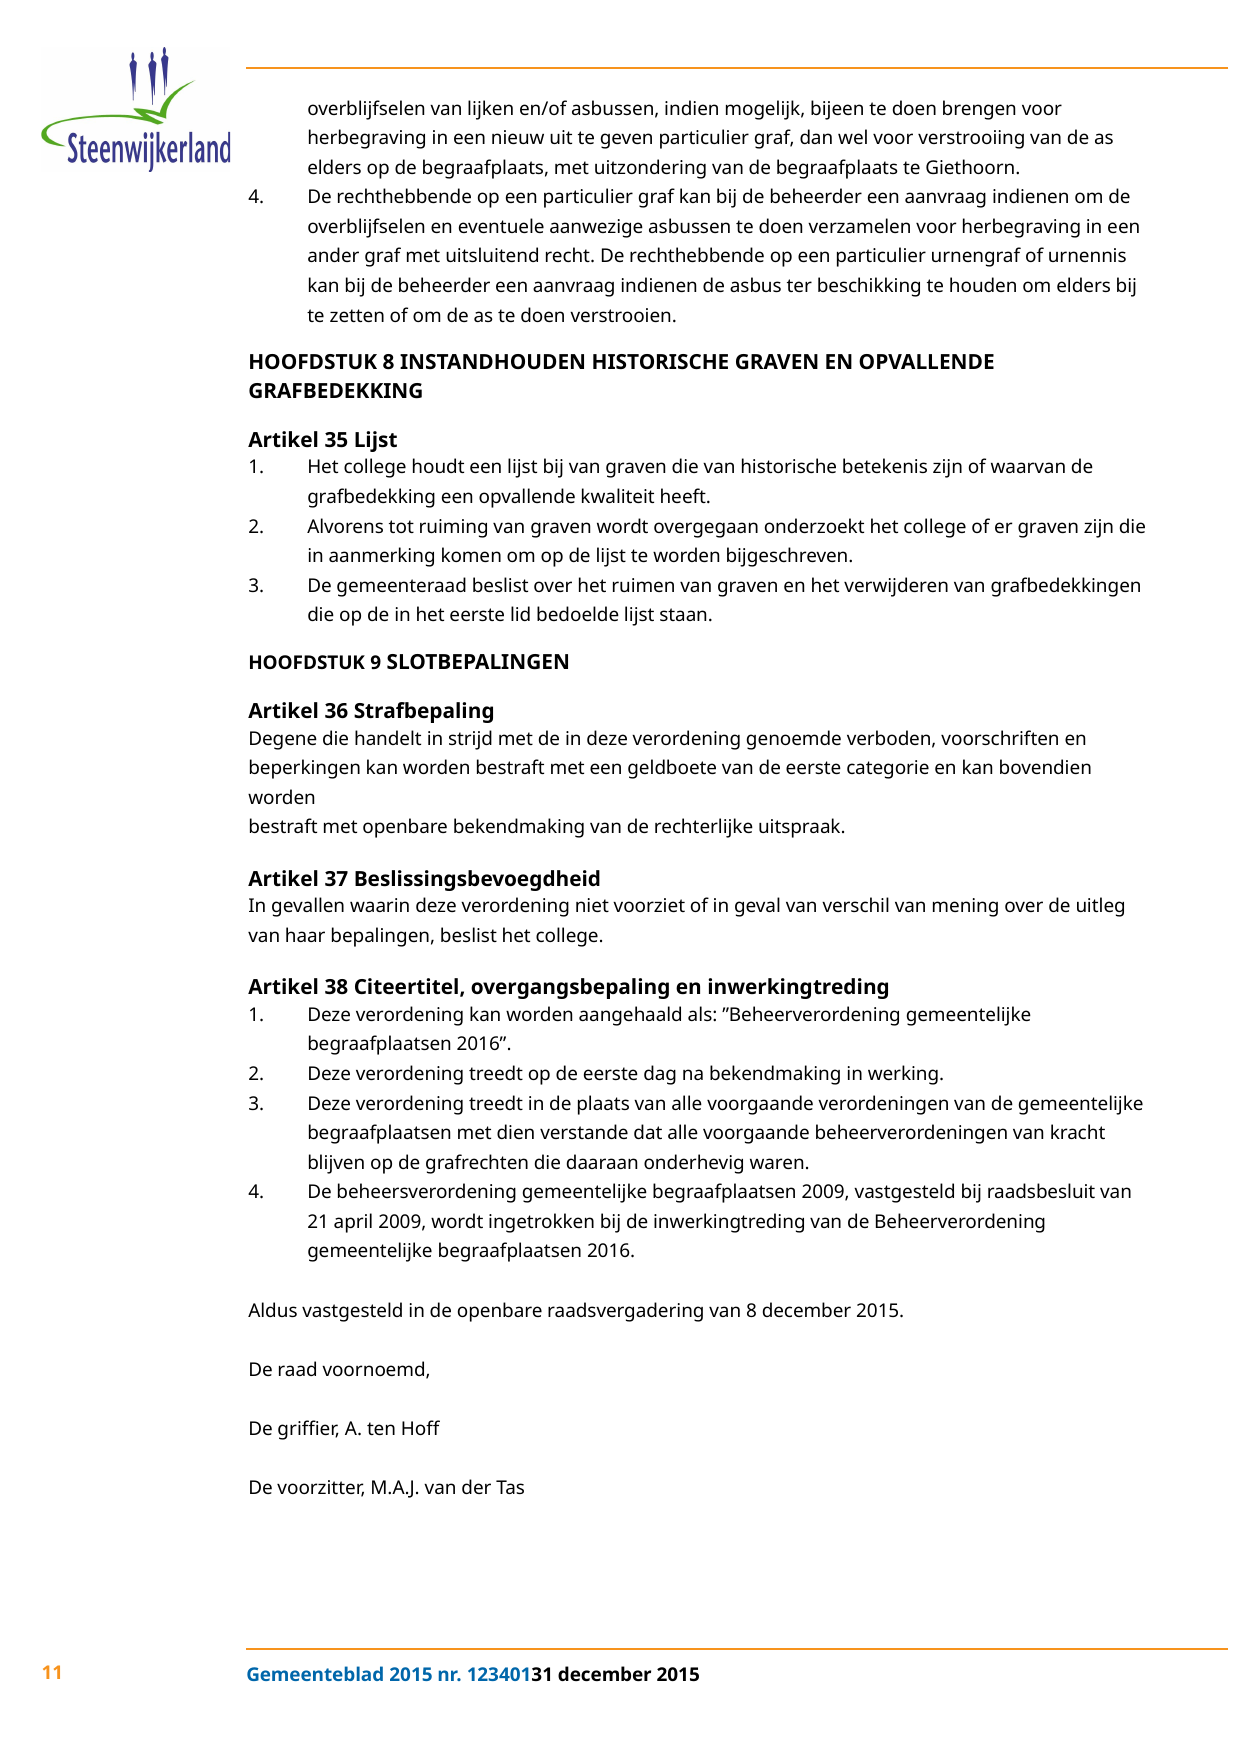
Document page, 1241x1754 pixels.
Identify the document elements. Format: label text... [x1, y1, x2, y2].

text Artikel 36 Strafbepaling [248, 696, 1152, 725]
list De rechthebbende op een particulier graf kan bij de beheerder een aanvraag indienen om de overblijfselen en eventuele aanwezige asbussen te doen verzamelen voor herbegraving in een ander graf met uitsluitend recht. De rechthebbende op een particulier urnengraf of urnennis kan bij de beheerder een aanvraag indienen de asbus ter beschikking te houden om elders bij te zetten of om de as te doen verstrooien. [248, 183, 1152, 328]
text Artikel 38 Citeertitel, overgangsbepaling en inwerkingtreding [248, 972, 1152, 1001]
text van haar bepalingen, beslist het college. [248, 922, 1152, 948]
text Artikel 35 Lijst [248, 425, 1152, 454]
text bestraft met openbare bekendmaking van de rechterlijke uitspraak. [248, 814, 1152, 839]
list Het college houdt een lijst bij van graven die van historische betekenis zijn of waarvan de grafbedekking een opvallende kwaliteit heeft. [248, 454, 1152, 509]
text In gevallen waarin deze verordening niet voorziet of in geval van verschil van mening over de uitleg [248, 892, 1152, 918]
text De griffier, A. ten Hoff [248, 1415, 1152, 1441]
list overblijfselen van lijken en/of asbussen, indien mogelijk, bijeen te doen brengen voor herbegraving in een nieuw uit te geven particulier graf, dan wel voor verstrooiing van de as elders op de begraafplaats, met uitzondering van de begraafplaats te Giethoorn. [248, 95, 1152, 180]
picture [41, 47, 231, 172]
text beperkingen kan worden bestraft met een geldboete van de eerste categorie en kan bovendien worden [248, 754, 1152, 810]
text De voorzitter, M.A.J. van der Tas [248, 1474, 1152, 1500]
text Aldus vastgesteld in de openbare raadsvergadering van 8 december 2015. [248, 1297, 1152, 1322]
text Artikel 37 Beslissingsbevoegdheid [248, 864, 1152, 892]
list Deze verordening treedt in de plaats van alle voorgaande verordeningen van de gemeentelijke begraafplaatsen met dien verstande dat alle voorgaande beheerverordeningen van kracht blijven op de grafrechten die daaraan onderhevig waren. [248, 1090, 1152, 1174]
text De raad voornoemd, [248, 1356, 1152, 1382]
list Deze verordening kan worden aangehaald als: ”Beheerverordening gemeentelijke begraafplaatsen 2016”. [248, 1001, 1152, 1056]
text HOOFDSTUK 8 INSTANDHOUDEN HISTORISCHE GRAVEN EN OPVALLENDE GRAFBEDEKKING [248, 347, 1152, 404]
list Alvorens tot ruiming van graven wordt overgegaan onderzoekt het college of er graven zijn die in aanmerking komen om op de lijst te worden bijgeschreven. [248, 513, 1152, 568]
list De gemeenteraad beslist over het ruimen van graven en het verwijderen van grafbedekkingen die op de in het eerste lid bedoelde lijst staan. [248, 572, 1152, 627]
list Deze verordening treedt op de eerste dag na bekendmaking in werking. [248, 1060, 1152, 1086]
list De beheersverordening gemeentelijke begraafplaatsen 2009, vastgesteld bij raadsbesluit van 21 april 2009, wordt ingetrokken bij de inwerkingtreding van de Beheerverordening gemeentelijke begraafplaatsen 2016. [248, 1178, 1152, 1263]
text Degene die handelt in strijd met de in deze verordening genoemde verboden, voorschriften en [248, 725, 1152, 751]
text HOOFDSTUK 9 SLOTBEPALINGEN [248, 647, 1152, 676]
